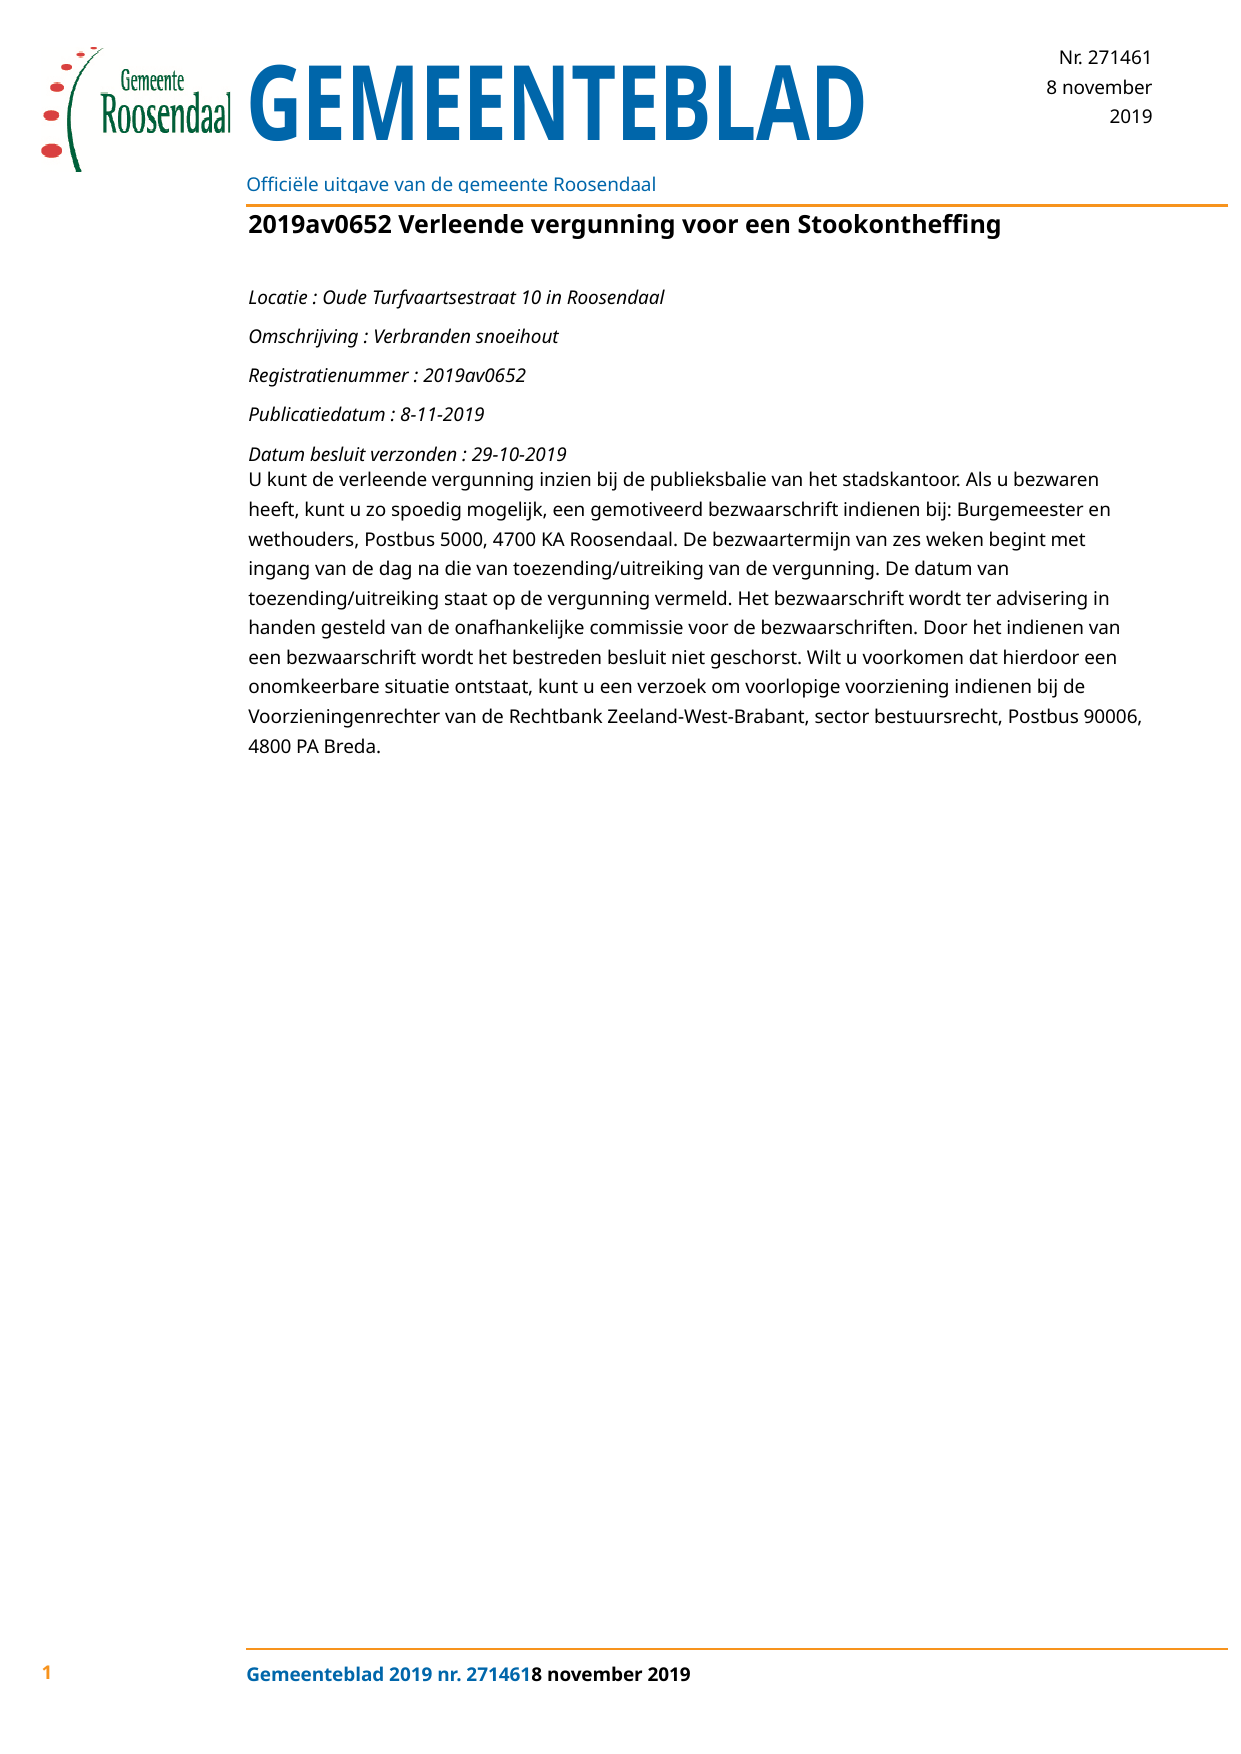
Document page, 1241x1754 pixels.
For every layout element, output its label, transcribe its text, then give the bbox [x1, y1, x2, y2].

text Registratienummer : 2019av0652 [248, 362, 1152, 388]
picture [41, 47, 231, 172]
text 2019av0652 Verleende vergunning voor een Stookontheffing [248, 207, 1152, 241]
text Omschrijving : Verbranden snoeihout [248, 323, 1152, 349]
text Datum besluit verzonden : 29-10-2019 [248, 441, 1152, 467]
text U kunt de verleende vergunning inzien bij de publieksbalie van het stadskantoor. Als u bezwaren heeft, kunt u zo spoedig mogelijk, een gemotiveerd bezwaarschrift indienen bij: Burgemeester en wethouders, Postbus 5000, 4700 KA Roosendaal. De bezwaartermijn van zes weken begint met ingang van de dag na die van toezending/uitreiking van de vergunning. De datum van toezending/uitreiking staat op de vergunning vermeld. Het bezwaarschrift wordt ter advisering in handen gesteld van de onafhankelijke commissie voor de bezwaarschriften. Door het indienen van een bezwaarschrift wordt het bestreden besluit niet geschorst. Wilt u voorkomen dat hierdoor een onomkeerbare situatie ontstaat, kunt u een verzoek om voorlopige voorziening indienen bij de Voorzieningenrechter van de Rechtbank Zeeland-West-Brabant, sector bestuursrecht, Postbus 90006, 4800 PA Breda. [248, 467, 1152, 759]
text Locatie : Oude Turfvaartsestraat 10 in Roosendaal [248, 284, 1152, 309]
text Publicatiedatum : 8-11-2019 [248, 402, 1152, 427]
